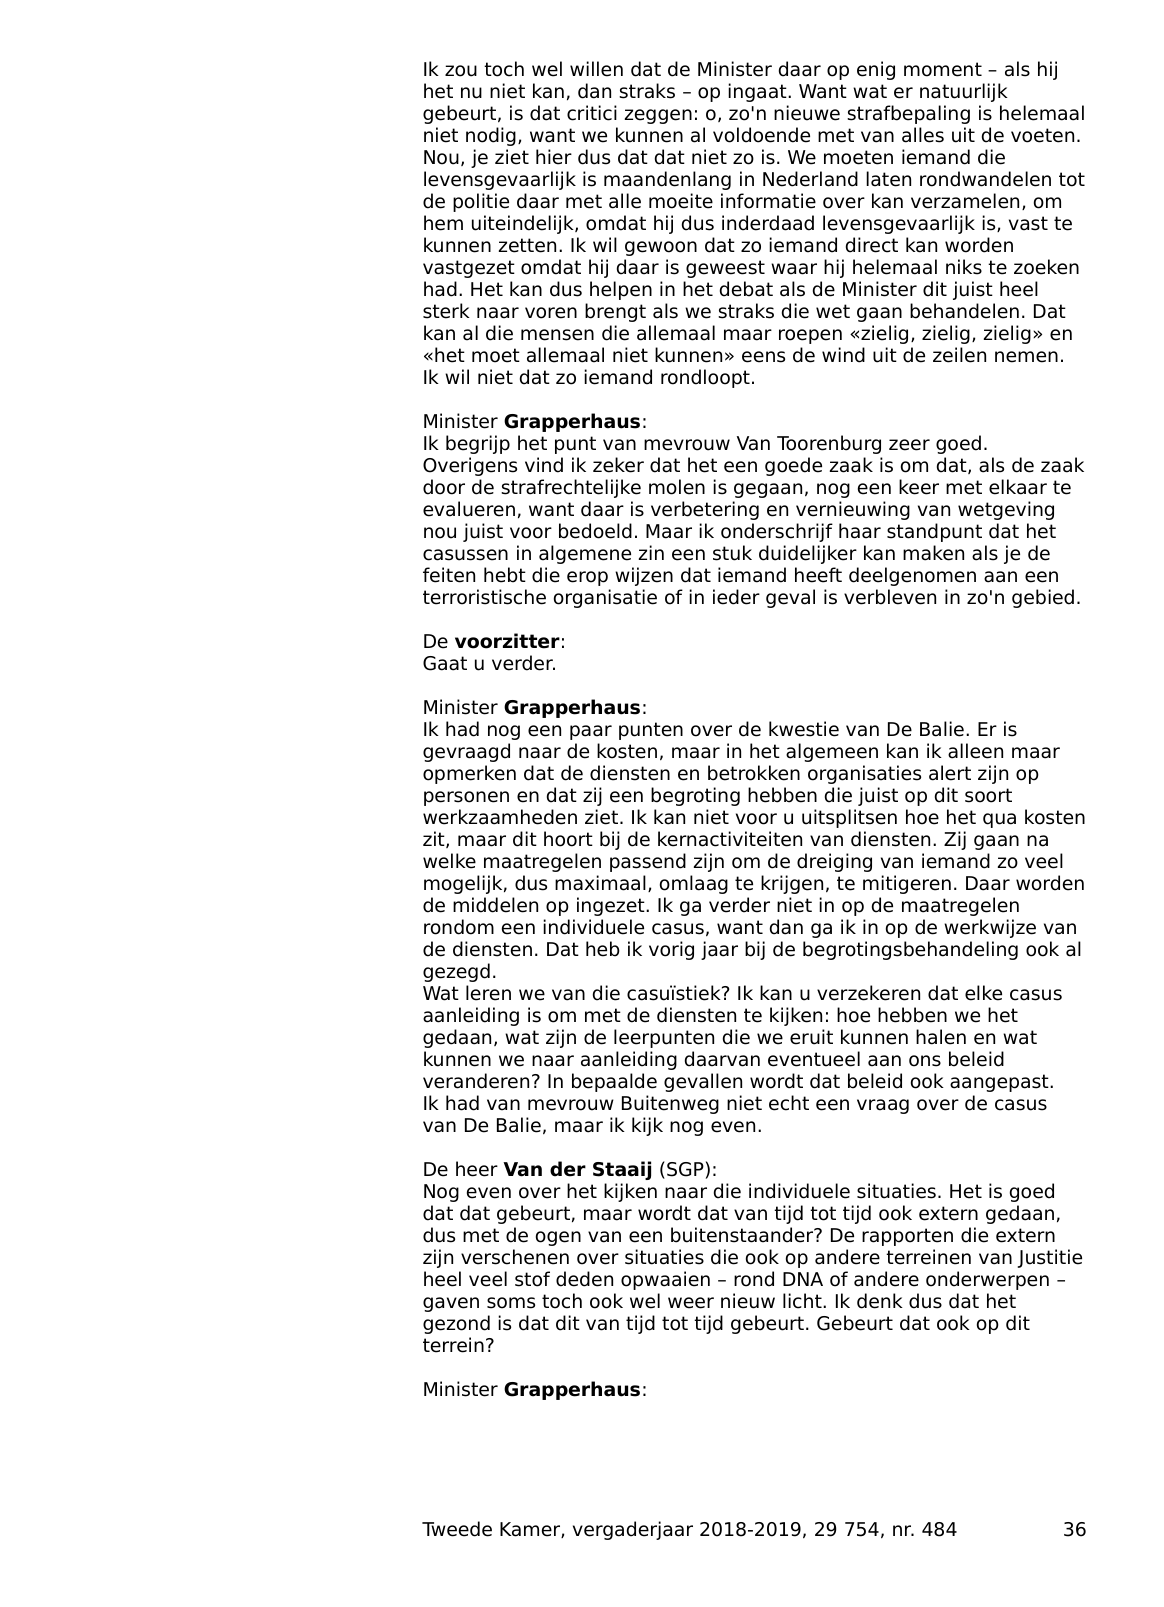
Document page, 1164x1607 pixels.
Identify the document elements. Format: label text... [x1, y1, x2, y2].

text Ik zou toch wel willen dat de Minister daar op enig moment – als hij het nu niet kan, dan straks – op ingaat. Want wat er natuurlijk gebeurt, is dat critici zeggen: o, zo'n nieuwe strafbepaling is helemaal niet nodig, want we kunnen al voldoende met van alles uit de voeten. Nou, je ziet hier dus dat dat niet zo is. We moeten iemand die levensgevaarlijk is maandenlang in Nederland laten rondwandelen tot de politie daar met alle moeite informatie over kan verzamelen, om hem uiteindelijk, omdat hij dus inderdaad levensgevaarlijk is, vast te kunnen zetten. Ik wil gewoon dat zo iemand direct kan worden vastgezet omdat hij daar is geweest waar hij helemaal niks te zoeken had. Het kan dus helpen in het debat als de Minister dit juist heel sterk naar voren brengt als we straks die wet gaan behandelen. Dat kan al die mensen die allemaal maar roepen «zielig, zielig, zielig» en «het moet allemaal niet kunnen» eens de wind uit de zeilen nemen. Ik wil niet dat zo iemand rondloopt. [422, 59, 1087, 389]
text Minister Grapperhaus: [422, 411, 1087, 433]
text Ik had nog een paar punten over de kwestie van De Balie. Er is gevraagd naar de kosten, maar in het algemeen kan ik alleen maar opmerken dat de diensten en betrokken organisaties alert zijn op personen en dat zij een begroting hebben die juist op dit soort werkzaamheden ziet. Ik kan niet voor u uitsplitsen hoe het qua kosten zit, maar dit hoort bij de kernactiviteiten van diensten. Zij gaan na welke maatregelen passend zijn om de dreiging van iemand zo veel mogelijk, dus maximaal, omlaag te krijgen, te mitigeren. Daar worden de middelen op ingezet. Ik ga verder niet in op de maatregelen rondom een individuele casus, want dan ga ik in op de werkwijze van de diensten. Dat heb ik vorig jaar bij de begrotingsbehandeling ook al gezegd. [422, 719, 1087, 983]
text Minister Grapperhaus: [422, 697, 1087, 719]
text Wat leren we van die casuïstiek? Ik kan u verzekeren dat elke casus aanleiding is om met de diensten te kijken: hoe hebben we het gedaan, wat zijn de leerpunten die we eruit kunnen halen en wat kunnen we naar aanleiding daarvan eventueel aan ons beleid veranderen? In bepaalde gevallen wordt dat beleid ook aangepast. [422, 983, 1087, 1093]
text De voorzitter: [422, 631, 1087, 653]
text De heer Van der Staaij (SGP): [422, 1159, 1087, 1181]
text Ik begrijp het punt van mevrouw Van Toorenburg zeer goed. Overigens vind ik zeker dat het een goede zaak is om dat, als de zaak door de strafrechtelijke molen is gegaan, nog een keer met elkaar te evalueren, want daar is verbetering en vernieuwing van wetgeving nou juist voor bedoeld. Maar ik onderschrijf haar standpunt dat het casussen in algemene zin een stuk duidelijker kan maken als je de feiten hebt die erop wijzen dat iemand heeft deelgenomen aan een terroristische organisatie of in ieder geval is verbleven in zo'n gebied. [422, 433, 1087, 609]
text Nog even over het kijken naar die individuele situaties. Het is goed dat dat gebeurt, maar wordt dat van tijd tot tijd ook extern gedaan, dus met de ogen van een buitenstaander? De rapporten die extern zijn verschenen over situaties die ook op andere terreinen van Justitie heel veel stof deden opwaaien – rond DNA of andere onderwerpen – gaven soms toch ook wel weer nieuw licht. Ik denk dus dat het gezond is dat dit van tijd tot tijd gebeurt. Gebeurt dat ook op dit terrein? [422, 1181, 1087, 1357]
text Minister Grapperhaus: [422, 1379, 1087, 1401]
text Ik had van mevrouw Buitenweg niet echt een vraag over de casus van De Balie, maar ik kijk nog even. [422, 1093, 1087, 1137]
text Gaat u verder. [422, 653, 1087, 675]
